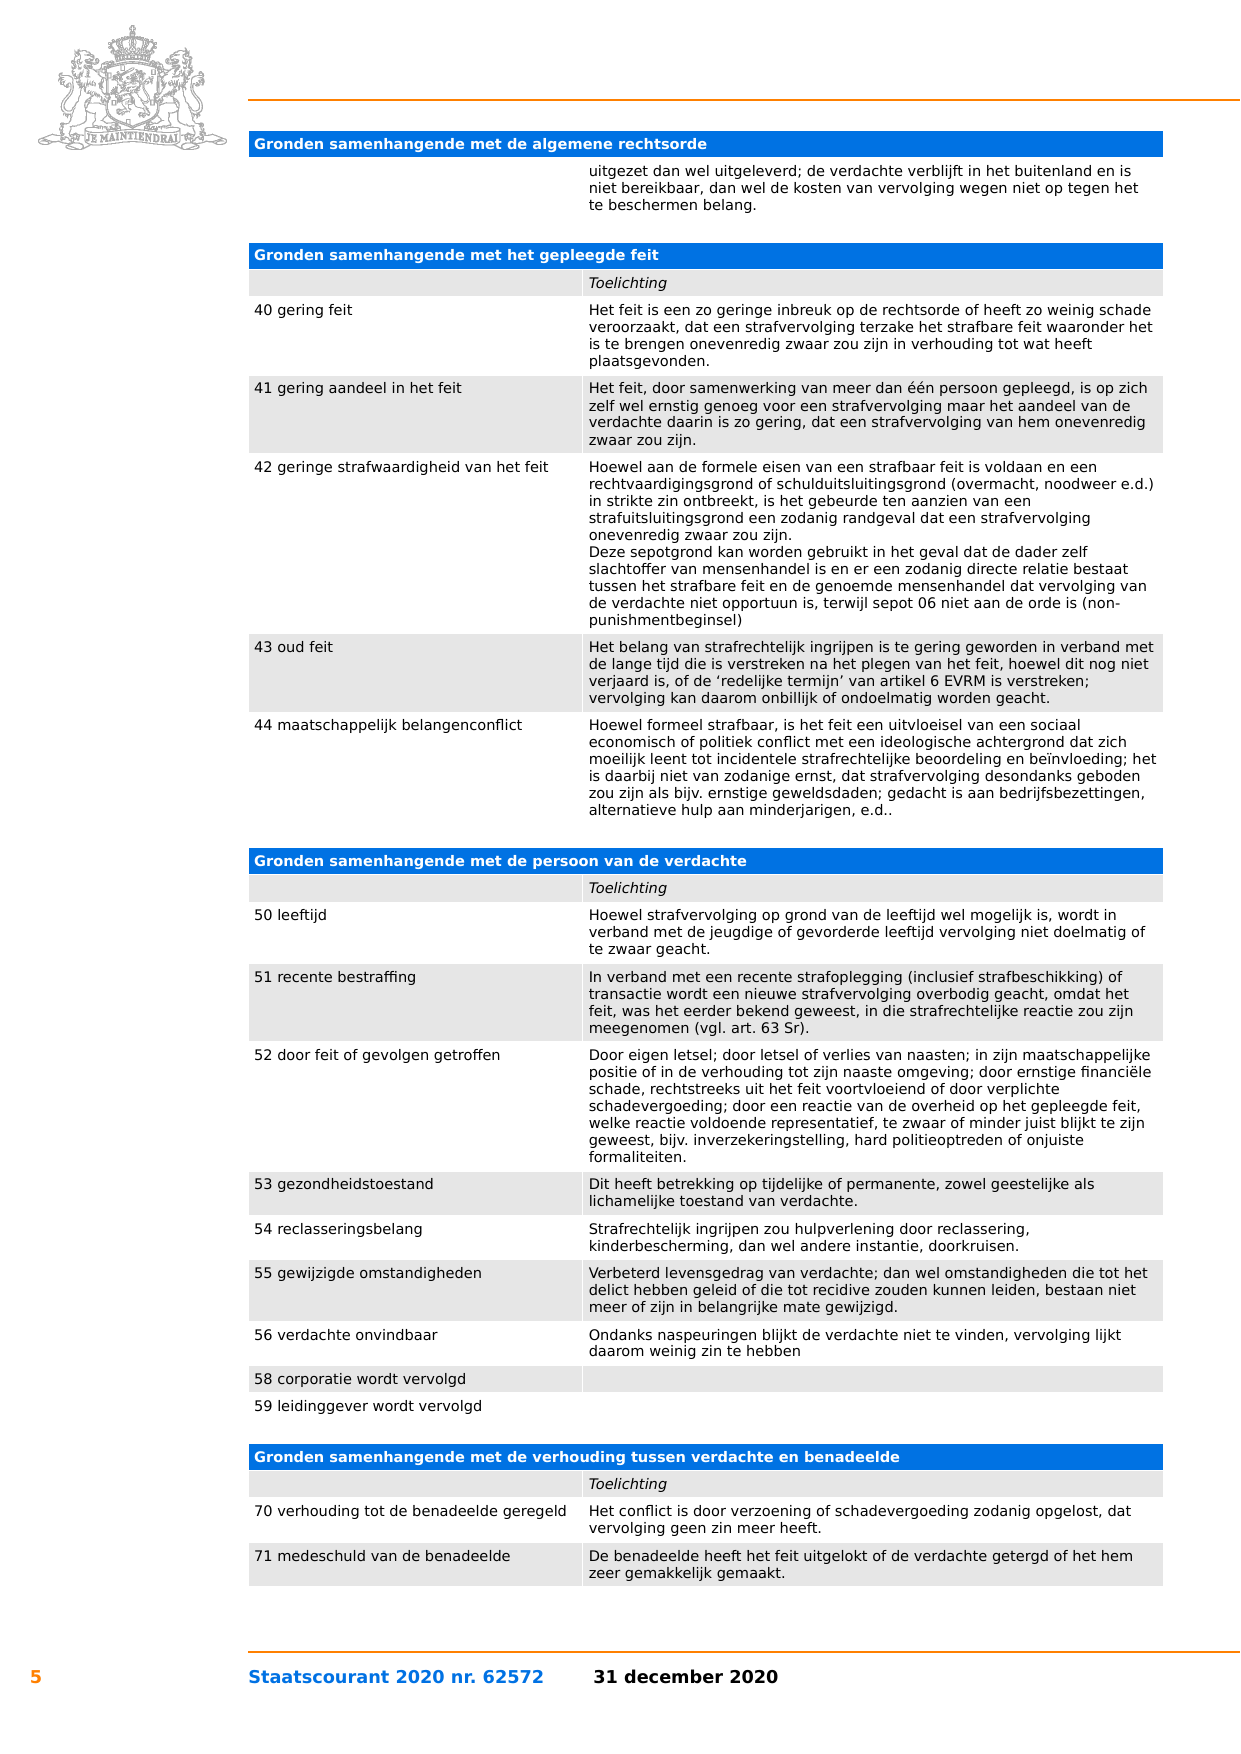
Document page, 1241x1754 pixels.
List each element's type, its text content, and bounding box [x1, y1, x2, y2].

table_cell 43 oud feit [249, 634, 582, 712]
table_cell [249, 875, 582, 902]
table_cell [249, 158, 582, 219]
table_cell Strafrechtelijk ingrijpen zou hulpverlening door reclassering, kinderbescherming, dan wel andere instantie, doorkruisen. [583, 1216, 1163, 1259]
table_cell Het belang van strafrechtelijk ingrijpen is te gering geworden in verband met de lange tijd die is verstreken na het plegen van het feit, hoewel dit nog niet verjaard is, of de ‘redelijke termijn’ van artikel 6 EVRM is verstreken; vervolging kan daarom onbillijk of ondoelmatig worden geacht. [583, 634, 1163, 712]
table_cell Door eigen letsel; door letsel of verlies van naasten; in zijn maatschappelijke positie of in de verhouding tot zijn naaste omgeving; door ernstige financiële schade, rechtstreeks uit het feit voortvloeiend of door verplichte schadevergoeding; door een reactie van de overheid op het gepleegde feit, welke reactie voldoende representatief, te zwaar of minder juist blijkt te zijn geweest, bijv. inverzekeringstelling, hard politieoptreden of onjuiste formaliteiten. [583, 1042, 1163, 1171]
table_cell uitgezet dan wel uitgeleverd; de verdachte verblijft in het buitenland en is niet bereikbaar, dan wel de kosten van vervolging wegen niet op tegen het te beschermen belang. [583, 158, 1163, 219]
table_cell In verband met een recente strafoplegging (inclusief strafbeschikking) of transactie wordt een nieuwe strafvervolging overbodig geacht, omdat het feit, was het eerder bekend geweest, in die strafrechtelijke reactie zou zijn meegenomen (vgl. art. 63 Sr). [583, 964, 1163, 1041]
table_cell [249, 1471, 582, 1497]
table_cell 54 reclasseringsbelang [249, 1216, 582, 1259]
table_header Gronden samenhangende met het gepleegde feit [249, 243, 1163, 269]
table_cell Toelichting [583, 1471, 1163, 1497]
table_cell 58 corporatie wordt vervolgd [249, 1366, 582, 1392]
table_cell 50 leeftijd [249, 903, 582, 963]
table_cell Hoewel strafvervolging op grond van de leeftijd wel mogelijk is, wordt in verband met de jeugdige of gevorderde leeftijd vervolging niet doelmatig of te zwaar geacht. [583, 903, 1163, 963]
table_cell Dit heeft betrekking op tijdelijke of permanente, zowel geestelijke als lichamelijke toestand van verdachte. [583, 1172, 1163, 1215]
table_cell 40 gering feit [249, 298, 582, 375]
table_cell 52 door feit of gevolgen getroffen [249, 1042, 582, 1171]
table_cell Hoewel aan de formele eisen van een strafbaar feit is voldaan en een rechtvaardigingsgrond of schulduitsluitingsgrond (overmacht, noodweer e.d.) in strikte zin ontbreekt, is het gebeurde ten aanzien van een strafuitsluitingsgrond een zodanig randgeval dat een strafvervolging onevenredig zwaar zou zijn. Deze sepotgrond kan worden gebruikt in het geval dat de dader zelf slachtoffer van mensenhandel is en er een zodanig directe relatie bestaat tussen het strafbare feit en de genoemde mensenhandel dat vervolging van de verdachte niet opportuun is, terwijl sepot 06 niet aan de orde is (non-punishmentbeginsel) [583, 454, 1163, 633]
table_cell Ondanks naspeuringen blijkt de verdachte niet te vinden, vervolging lijkt daarom weinig zin te hebben [583, 1322, 1163, 1365]
table_cell Hoewel formeel strafbaar, is het feit een uitvloeisel van een sociaal economisch of politiek conflict met een ideologische achtergrond dat zich moeilijk leent tot incidentele strafrechtelijke beoordeling en beïnvloeding; het is daarbij niet van zodanige ernst, dat strafvervolging desondanks geboden zou zijn als bijv. ernstige geweldsdaden; gedacht is aan bedrijfsbezettingen, alternatieve hulp aan minderjarigen, e.d.. [583, 713, 1163, 824]
table_cell [583, 1366, 1163, 1392]
table_cell Verbeterd levensgedrag van verdachte; dan wel omstandigheden die tot het delict hebben geleid of die tot recidive zouden kunnen leiden, bestaan niet meer of zijn in belangrijke mate gewijzigd. [583, 1260, 1163, 1321]
table_cell Toelichting [583, 875, 1163, 902]
picture [38, 25, 227, 150]
table_cell 42 geringe strafwaardigheid van het feit [249, 454, 582, 633]
table_cell 56 verdachte onvindbaar [249, 1322, 582, 1365]
table_cell 70 verhouding tot de benadeelde geregeld [249, 1499, 582, 1542]
table_cell 55 gewijzigde omstandigheden [249, 1260, 582, 1321]
table_cell Het feit is een zo geringe inbreuk op de rechtsorde of heeft zo weinig schade veroorzaakt, dat een strafvervolging terzake het strafbare feit waaronder het is te brengen onevenredig zwaar zou zijn in verhouding tot wat heeft plaatsgevonden. [583, 298, 1163, 375]
table_header Gronden samenhangende met de algemene rechtsorde [249, 131, 1163, 157]
table_cell 71 medeschuld van de benadeelde [249, 1543, 582, 1586]
table_cell 53 gezondheidstoestand [249, 1172, 582, 1215]
table_cell Het conflict is door verzoening of schadevergoeding zodanig opgelost, dat vervolging geen zin meer heeft. [583, 1499, 1163, 1542]
table_cell De benadeelde heeft het feit uitgelokt of de verdachte getergd of het hem zeer gemakkelijk gemaakt. [583, 1543, 1163, 1586]
table_header Gronden samenhangende met de persoon van de verdachte [249, 848, 1163, 874]
table_cell 44 maatschappelijk belangenconflict [249, 713, 582, 824]
table_cell 51 recente bestraffing [249, 964, 582, 1041]
table_cell 59 leidinggever wordt vervolgd [249, 1394, 582, 1420]
table_cell Het feit, door samenwerking van meer dan één persoon gepleegd, is op zich zelf wel ernstig genoeg voor een strafvervolging maar het aandeel van de verdachte daarin is zo gering, dat een strafvervolging van hem onevenredig zwaar zou zijn. [583, 376, 1163, 453]
table_cell 41 gering aandeel in het feit [249, 376, 582, 453]
table_cell [249, 270, 582, 296]
table_cell Toelichting [583, 270, 1163, 296]
table_cell [583, 1394, 1163, 1420]
table_header Gronden samenhangende met de verhouding tussen verdachte en benadeelde [249, 1444, 1163, 1470]
